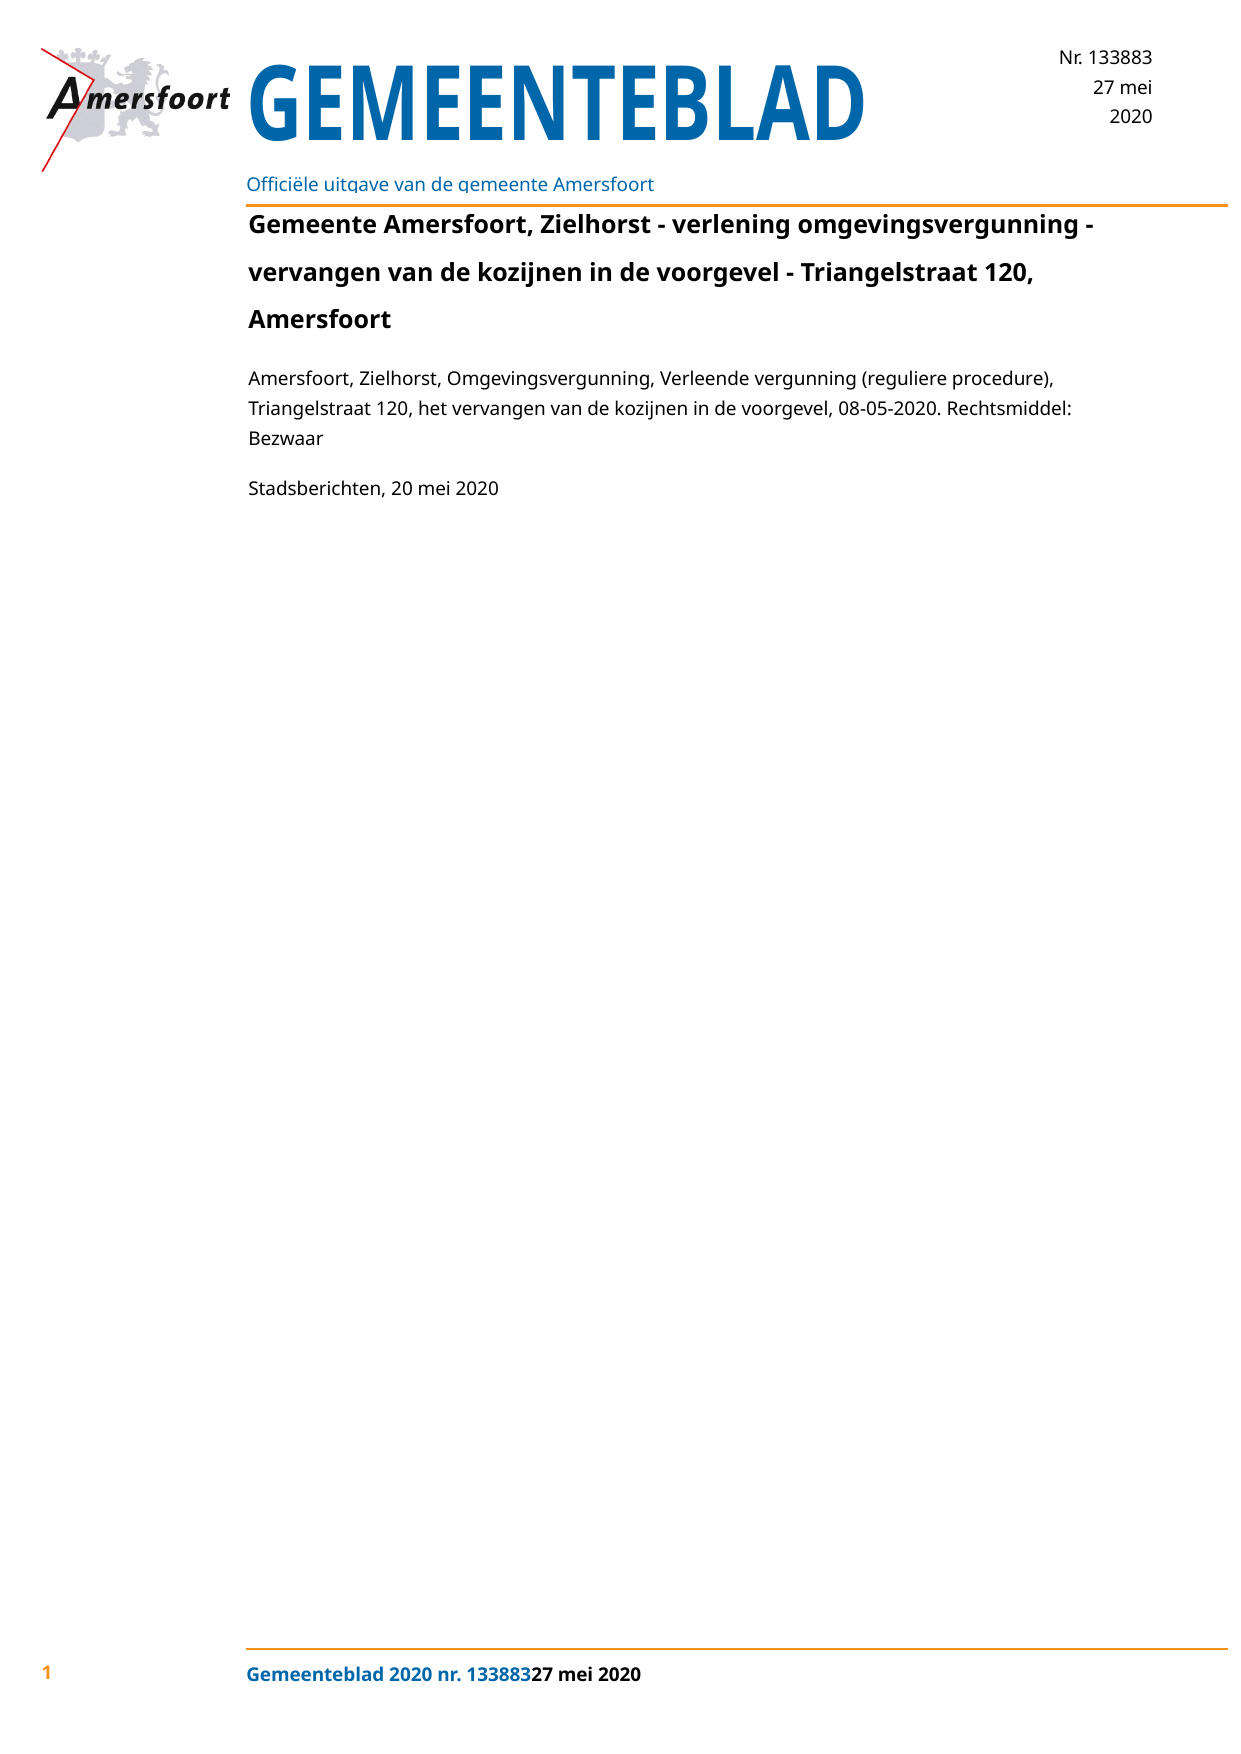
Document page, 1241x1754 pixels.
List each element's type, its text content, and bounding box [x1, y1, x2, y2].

text Gemeente Amersfoort, Zielhorst - verlening omgevingsvergunning - vervangen van de kozijnen in de voorgevel - Triangelstraat 120, Amersfoort [248, 207, 1152, 336]
picture [41, 47, 231, 172]
text Amersfoort, Zielhorst, Omgevingsvergunning, Verleende vergunning (reguliere procedure), Triangelstraat 120, het vervangen van de kozijnen in de voorgevel, 08-05-2020. Rechtsmiddel: Bezwaar [248, 366, 1152, 450]
text Stadsberichten, 20 mei 2020 [248, 475, 1152, 501]
